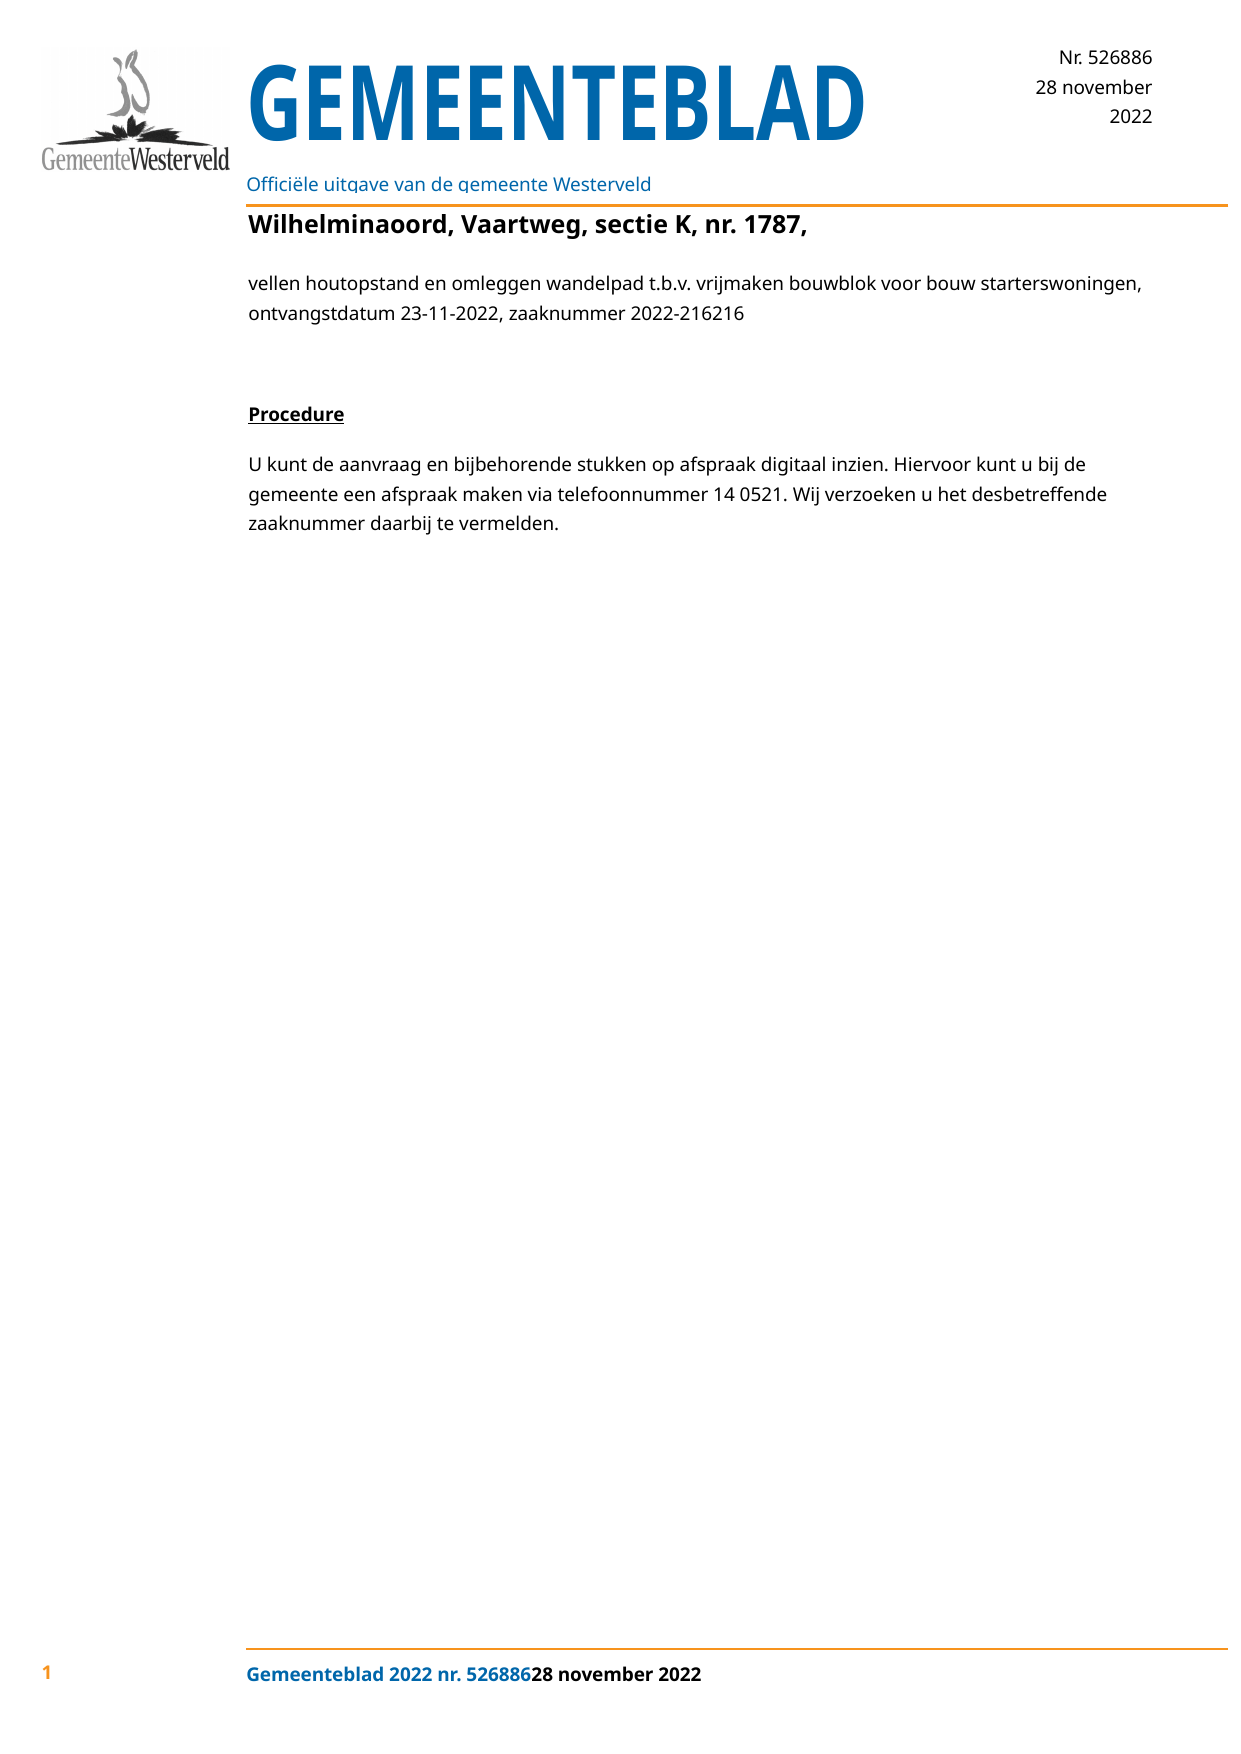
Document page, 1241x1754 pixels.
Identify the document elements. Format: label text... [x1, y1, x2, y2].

text Procedure [248, 401, 1152, 426]
text U kunt de aanvraag en bijbehorende stukken op afspraak digitaal inzien. Hiervoor kunt u bij de gemeente een afspraak maken via telefoonnummer 14 0521. Wij verzoeken u het desbetreffende zaaknummer daarbij te vermelden. [248, 451, 1152, 536]
picture [41, 47, 231, 172]
text Wilhelminaoord, Vaartweg, sectie K, nr. 1787, [248, 207, 1152, 241]
text vellen houtopstand en omleggen wandelpad t.b.v. vrijmaken bouwblok voor bouw starterswoningen, ontvangstdatum 23-11-2022, zaaknummer 2022-216216 [248, 270, 1152, 326]
